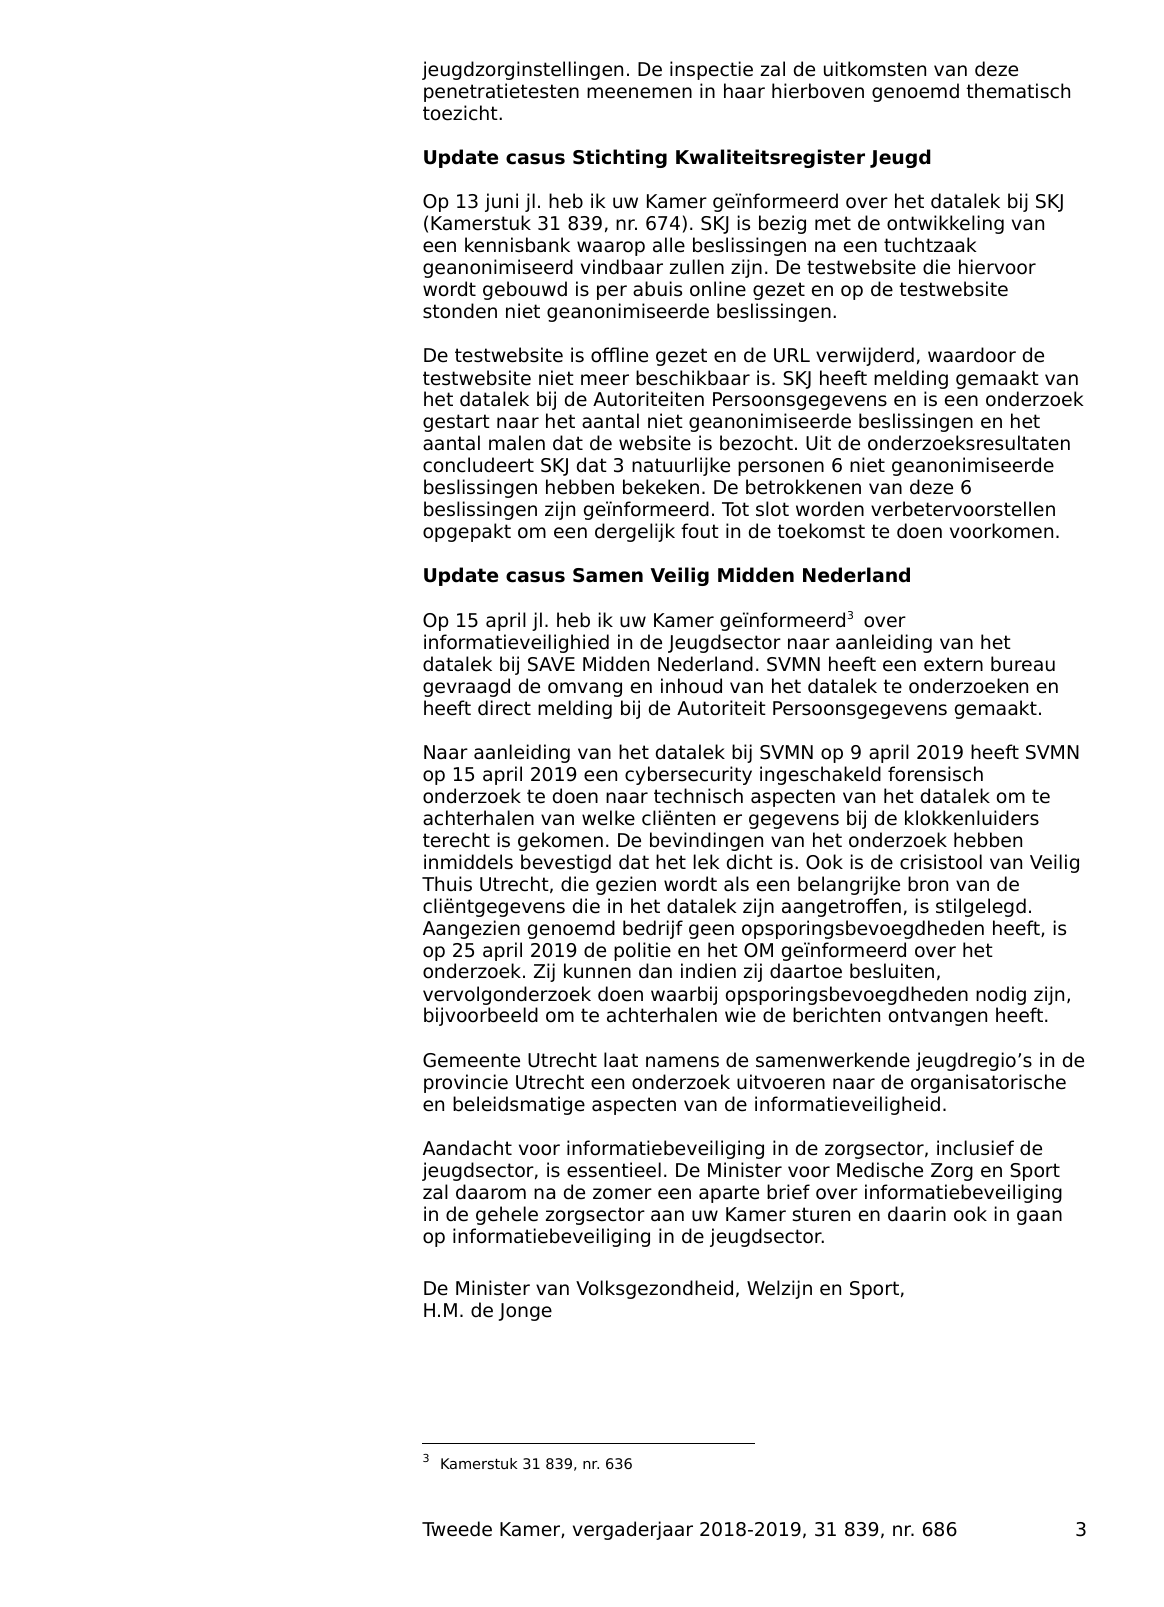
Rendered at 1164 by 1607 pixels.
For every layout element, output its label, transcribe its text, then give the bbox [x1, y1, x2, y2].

subtitle Update casus Stichting Kwaliteitsregister Jeugd [422, 147, 1087, 169]
text Aandacht voor informatiebeveiliging in de zorgsector, inclusief de jeugdsector, is essentieel. De Minister voor Medische Zorg en Sport zal daarom na de zomer een aparte brief over informatiebeveiliging in de gehele zorgsector aan uw Kamer sturen en daarin ook in gaan op informatiebeveiliging in de jeugdsector. [422, 1138, 1087, 1248]
text Naar aanleiding van het datalek bij SVMN op 9 april 2019 heeft SVMN op 15 april 2019 een cybersecurity ingeschakeld forensisch onderzoek te doen naar technisch aspecten van het datalek om te achterhalen van welke cliënten er gegevens bij de klokkenluiders terecht is gekomen. De bevindingen van het onderzoek hebben inmiddels bevestigd dat het lek dicht is. Ook is de crisistool van Veilig Thuis Utrecht, die gezien wordt als een belangrijke bron van de cliëntgegevens die in het datalek zijn aangetroffen, is stilgelegd. [422, 742, 1087, 917]
subtitle Update casus Samen Veilig Midden Nederland [422, 565, 1087, 587]
text Op 15 april jl. heb ik uw Kamer geïnformeerd over informatieveilighied in de Jeugdsector naar aanleiding van het datalek bij SAVE Midden Nederland. SVMN heeft een extern bureau gevraagd de omvang en inhoud van het datalek te onderzoeken en heeft direct melding bij de Autoriteit Persoonsgegevens gemaakt. [422, 609, 1087, 719]
text De testwebsite is offline gezet en de URL verwijderd, waardoor de testwebsite niet meer beschikbaar is. SKJ heeft melding gemaakt van het datalek bij de Autoriteiten Persoonsgegevens en is een onderzoek gestart naar het aantal niet geanonimiseerde beslissingen en het aantal malen dat de website is bezocht. Uit de onderzoeksresultaten concludeert SKJ dat 3 natuurlijke personen 6 niet geanonimiseerde beslissingen hebben bekeken. De betrokkenen van deze 6 beslissingen zijn geïnformeerd. Tot slot worden verbetervoorstellen opgepakt om een dergelijk fout in de toekomst te doen voorkomen. [422, 345, 1087, 543]
text jeugdzorginstellingen. De inspectie zal de uitkomsten van deze penetratietesten meenemen in haar hierboven genoemd thematisch toezicht. [422, 59, 1087, 125]
text Op 13 juni jl. heb ik uw Kamer geïnformeerd over het datalek bij SKJ (Kamerstuk 31 839, nr. 674). SKJ is bezig met de ontwikkeling van een kennisbank waarop alle beslissingen na een tuchtzaak geanonimiseerd vindbaar zullen zijn. De testwebsite die hiervoor wordt gebouwd is per abuis online gezet en op de testwebsite stonden niet geanonimiseerde beslissingen. [422, 191, 1087, 323]
text De Minister van Volksgezondheid, Welzijn en Sport, H.M. de Jonge [422, 1278, 1087, 1322]
text Gemeente Utrecht laat namens de samenwerkende jeugdregio’s in de provincie Utrecht een onderzoek uitvoeren naar de organisatorische en beleidsmatige aspecten van de informatieveiligheid. [422, 1049, 1087, 1116]
text Kamerstuk 31 839, nr. 636 [422, 1452, 1087, 1474]
text Aangezien genoemd bedrijf geen opsporingsbevoegdheden heeft, is op 25 april 2019 de politie en het OM geïnformeerd over het onderzoek. Zij kunnen dan indien zij daartoe besluiten, vervolgonderzoek doen waarbij opsporingsbevoegdheden nodig zijn, bijvoorbeeld om te achterhalen wie de berichten ontvangen heeft. [422, 917, 1087, 1027]
